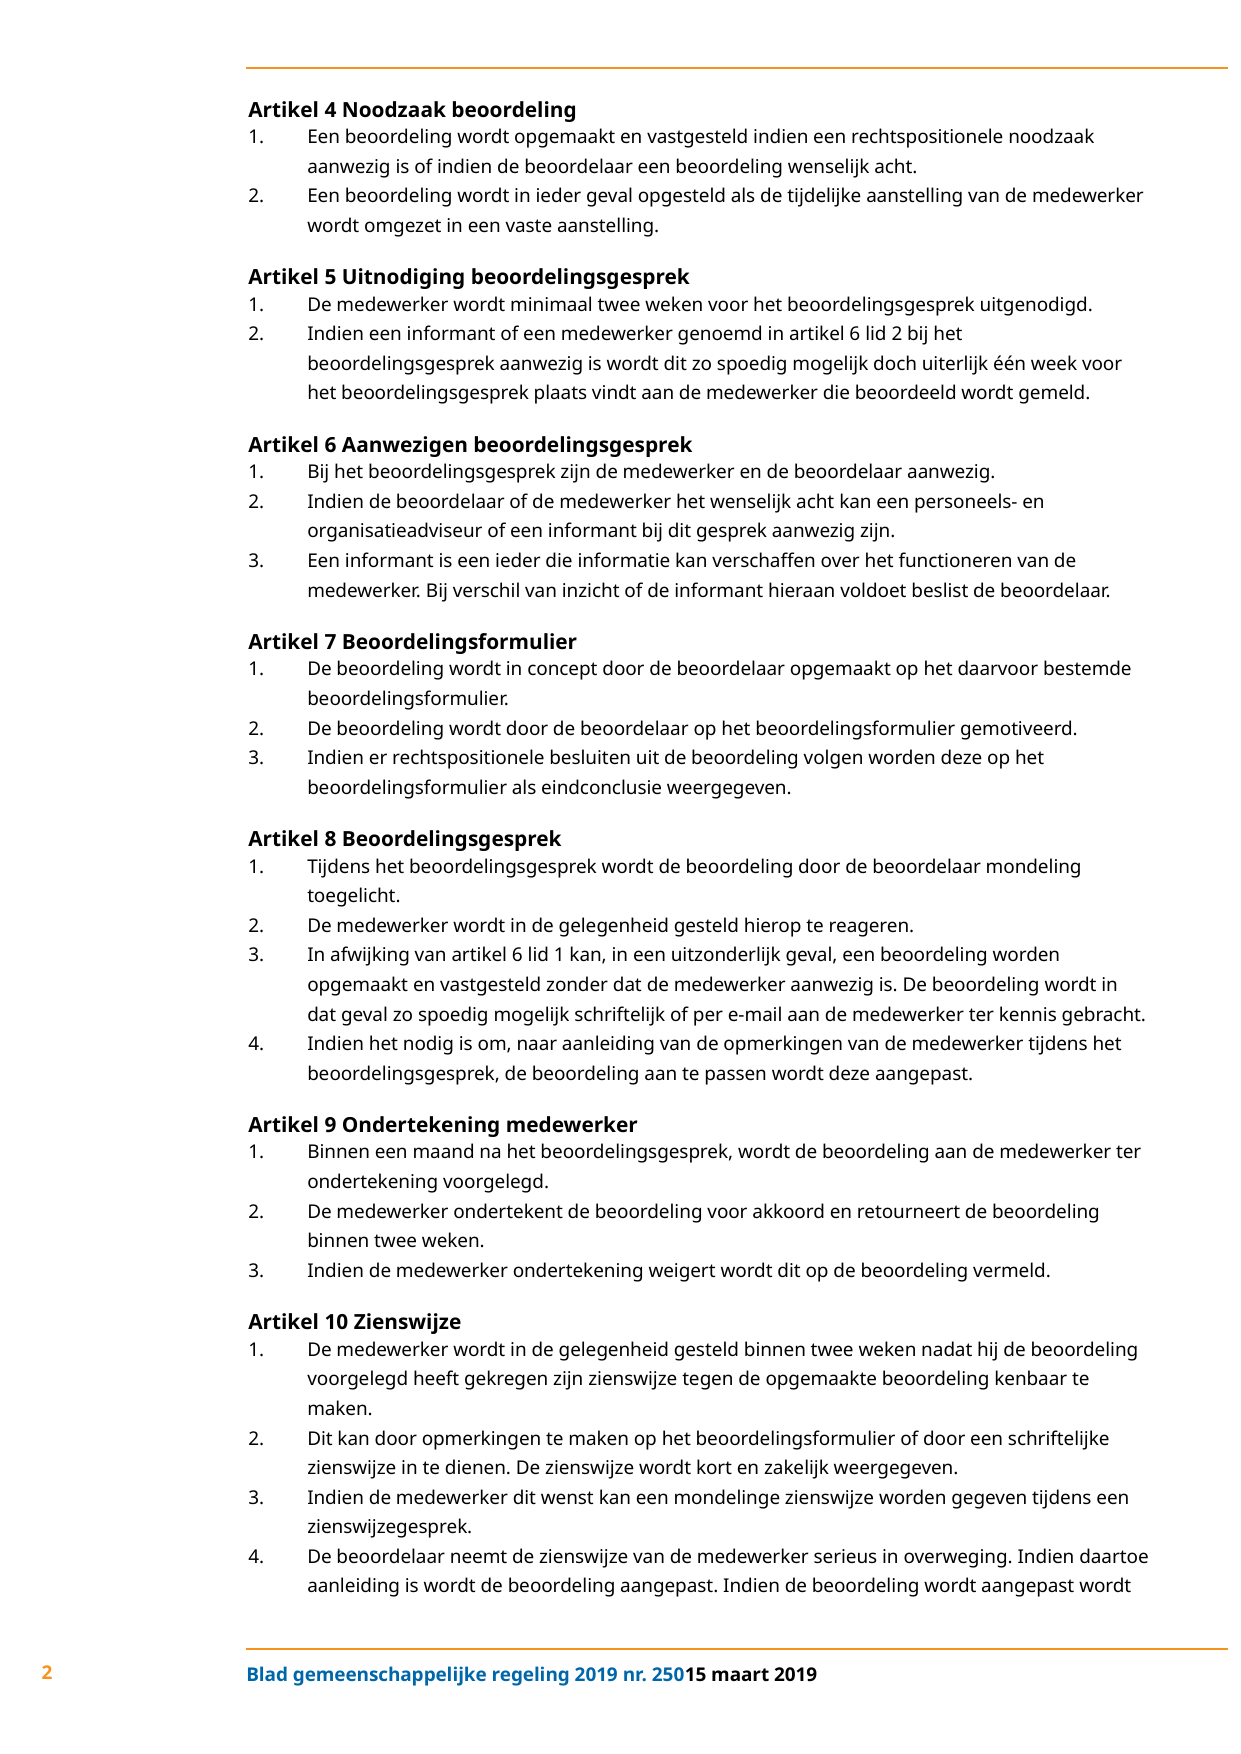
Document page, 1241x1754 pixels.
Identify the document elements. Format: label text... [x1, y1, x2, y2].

list Indien een informant of een medewerker genoemd in artikel 6 lid 2 bij het beoordelingsgesprek aanwezig is wordt dit zo spoedig mogelijk doch uiterlijk één week voor het beoordelingsgesprek plaats vindt aan de medewerker die beoordeeld wordt gemeld. [248, 320, 1152, 405]
list De beoordelaar neemt de zienswijze van de medewerker serieus in overweging. Indien daartoe aanleiding is wordt de beoordeling aangepast. Indien de beoordeling wordt aangepast wordt [248, 1543, 1152, 1598]
list Dit kan door opmerkingen te maken op het beoordelingsformulier of door een schriftelijke zienswijze in te dienen. De zienswijze wordt kort en zakelijk weergegeven. [248, 1425, 1152, 1480]
list Tijdens het beoordelingsgesprek wordt de beoordeling door de beoordelaar mondeling toegelicht. [248, 853, 1152, 908]
text Artikel 6 Aanwezigen beoordelingsgesprek [248, 430, 1152, 458]
text Artikel 8 Beoordelingsgesprek [248, 824, 1152, 853]
list Een beoordeling wordt opgemaakt en vastgesteld indien een rechtspositionele noodzaak aanwezig is of indien de beoordelaar een beoordeling wenselijk acht. [248, 123, 1152, 178]
text Artikel 10 Zienswijze [248, 1307, 1152, 1336]
list Indien de beoordelaar of de medewerker het wenselijk acht kan een personeels- en organisatieadviseur of een informant bij dit gesprek aanwezig zijn. [248, 488, 1152, 543]
picture [41, 47, 231, 172]
list De medewerker wordt minimaal twee weken voor het beoordelingsgesprek uitgenodigd. [248, 291, 1152, 317]
list Een informant is een ieder die informatie kan verschaffen over het functioneren van de medewerker. Bij verschil van inzicht of de informant hieraan voldoet beslist de beoordelaar. [248, 547, 1152, 602]
list Indien het nodig is om, naar aanleiding van de opmerkingen van de medewerker tijdens het beoordelingsgesprek, de beoordeling aan te passen wordt deze aangepast. [248, 1030, 1152, 1086]
list Binnen een maand na het beoordelingsgesprek, wordt de beoordeling aan de medewerker ter ondertekening voorgelegd. [248, 1139, 1152, 1194]
text Artikel 4 Noodzaak beoordeling [248, 95, 1152, 123]
list Indien de medewerker dit wenst kan een mondelinge zienswijze worden gegeven tijdens een zienswijzegesprek. [248, 1484, 1152, 1539]
list De medewerker wordt in de gelegenheid gesteld binnen twee weken nadat hij de beoordeling voorgelegd heeft gekregen zijn zienswijze tegen de opgemaakte beoordeling kenbaar te maken. [248, 1336, 1152, 1421]
list De medewerker wordt in de gelegenheid gesteld hierop te reageren. [248, 912, 1152, 938]
text Artikel 9 Ondertekening medewerker [248, 1110, 1152, 1139]
list De beoordeling wordt in concept door de beoordelaar opgemaakt op het daarvoor bestemde beoordelingsformulier. [248, 656, 1152, 711]
list Een beoordeling wordt in ieder geval opgesteld als de tijdelijke aanstelling van de medewerker wordt omgezet in een vaste aanstelling. [248, 182, 1152, 238]
text Artikel 7 Beoordelingsformulier [248, 627, 1152, 656]
list Indien er rechtspositionele besluiten uit de beoordeling volgen worden deze op het beoordelingsformulier als eindconclusie weergegeven. [248, 744, 1152, 800]
list Indien de medewerker ondertekening weigert wordt dit op de beoordeling vermeld. [248, 1257, 1152, 1283]
text Artikel 5 Uitnodiging beoordelingsgesprek [248, 262, 1152, 291]
list De beoordeling wordt door de beoordelaar op het beoordelingsformulier gemotiveerd. [248, 715, 1152, 741]
list Bij het beoordelingsgesprek zijn de medewerker en de beoordelaar aanwezig. [248, 458, 1152, 484]
list De medewerker ondertekent de beoordeling voor akkoord en retourneert de beoordeling binnen twee weken. [248, 1198, 1152, 1253]
list In afwijking van artikel 6 lid 1 kan, in een uitzonderlijk geval, een beoordeling worden opgemaakt en vastgesteld zonder dat de medewerker aanwezig is. De beoordeling wordt in dat geval zo spoedig mogelijk schriftelijk of per e-mail aan de medewerker ter kennis gebracht. [248, 942, 1152, 1026]
